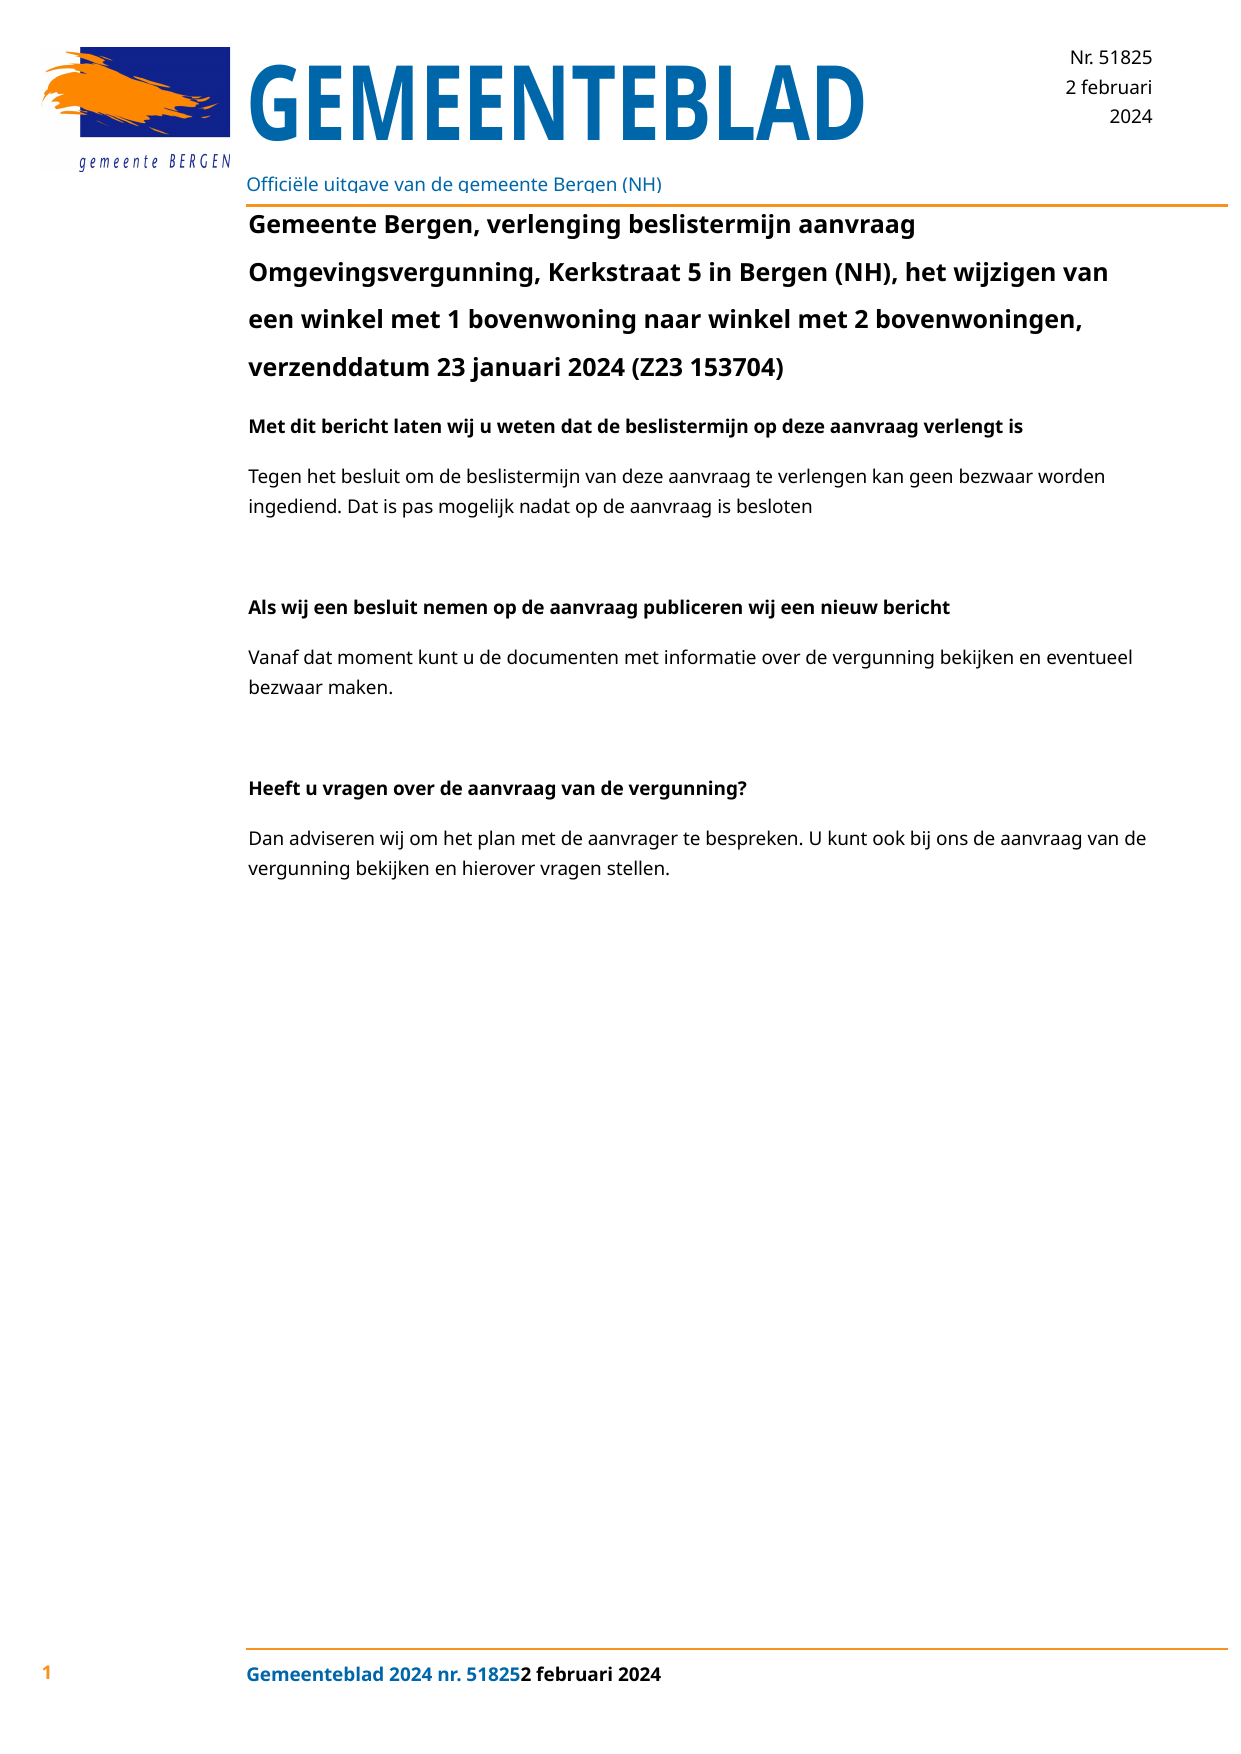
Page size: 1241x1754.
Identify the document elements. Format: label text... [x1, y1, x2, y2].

picture [41, 47, 231, 172]
text Tegen het besluit om de beslistermijn van deze aanvraag te verlengen kan geen bezwaar worden ingediend. Dat is pas mogelijk nadat op de aanvraag is besloten [248, 463, 1152, 519]
text Met dit bericht laten wij u weten dat de beslistermijn op deze aanvraag verlengt is [248, 413, 1152, 439]
text Heeft u vragen over de aanvraag van de vergunning? [248, 775, 1152, 801]
text Gemeente Bergen, verlenging beslistermijn aanvraag Omgevingsvergunning, Kerkstraat 5 in Bergen (NH), het wijzigen van een winkel met 1 bovenwoning naar winkel met 2 bovenwoningen, verzenddatum 23 januari 2024 (Z23 153704) [248, 207, 1152, 384]
text Vanaf dat moment kunt u de documenten met informatie over de vergunning bekijken en eventueel bezwaar maken. [248, 644, 1152, 700]
text Dan adviseren wij om het plan met de aanvrager te bespreken. U kunt ook bij ons de aanvraag van de vergunning bekijken en hierover vragen stellen. [248, 825, 1152, 881]
text Als wij een besluit nemen op de aanvraag publiceren wij een nieuw bericht [248, 594, 1152, 620]
